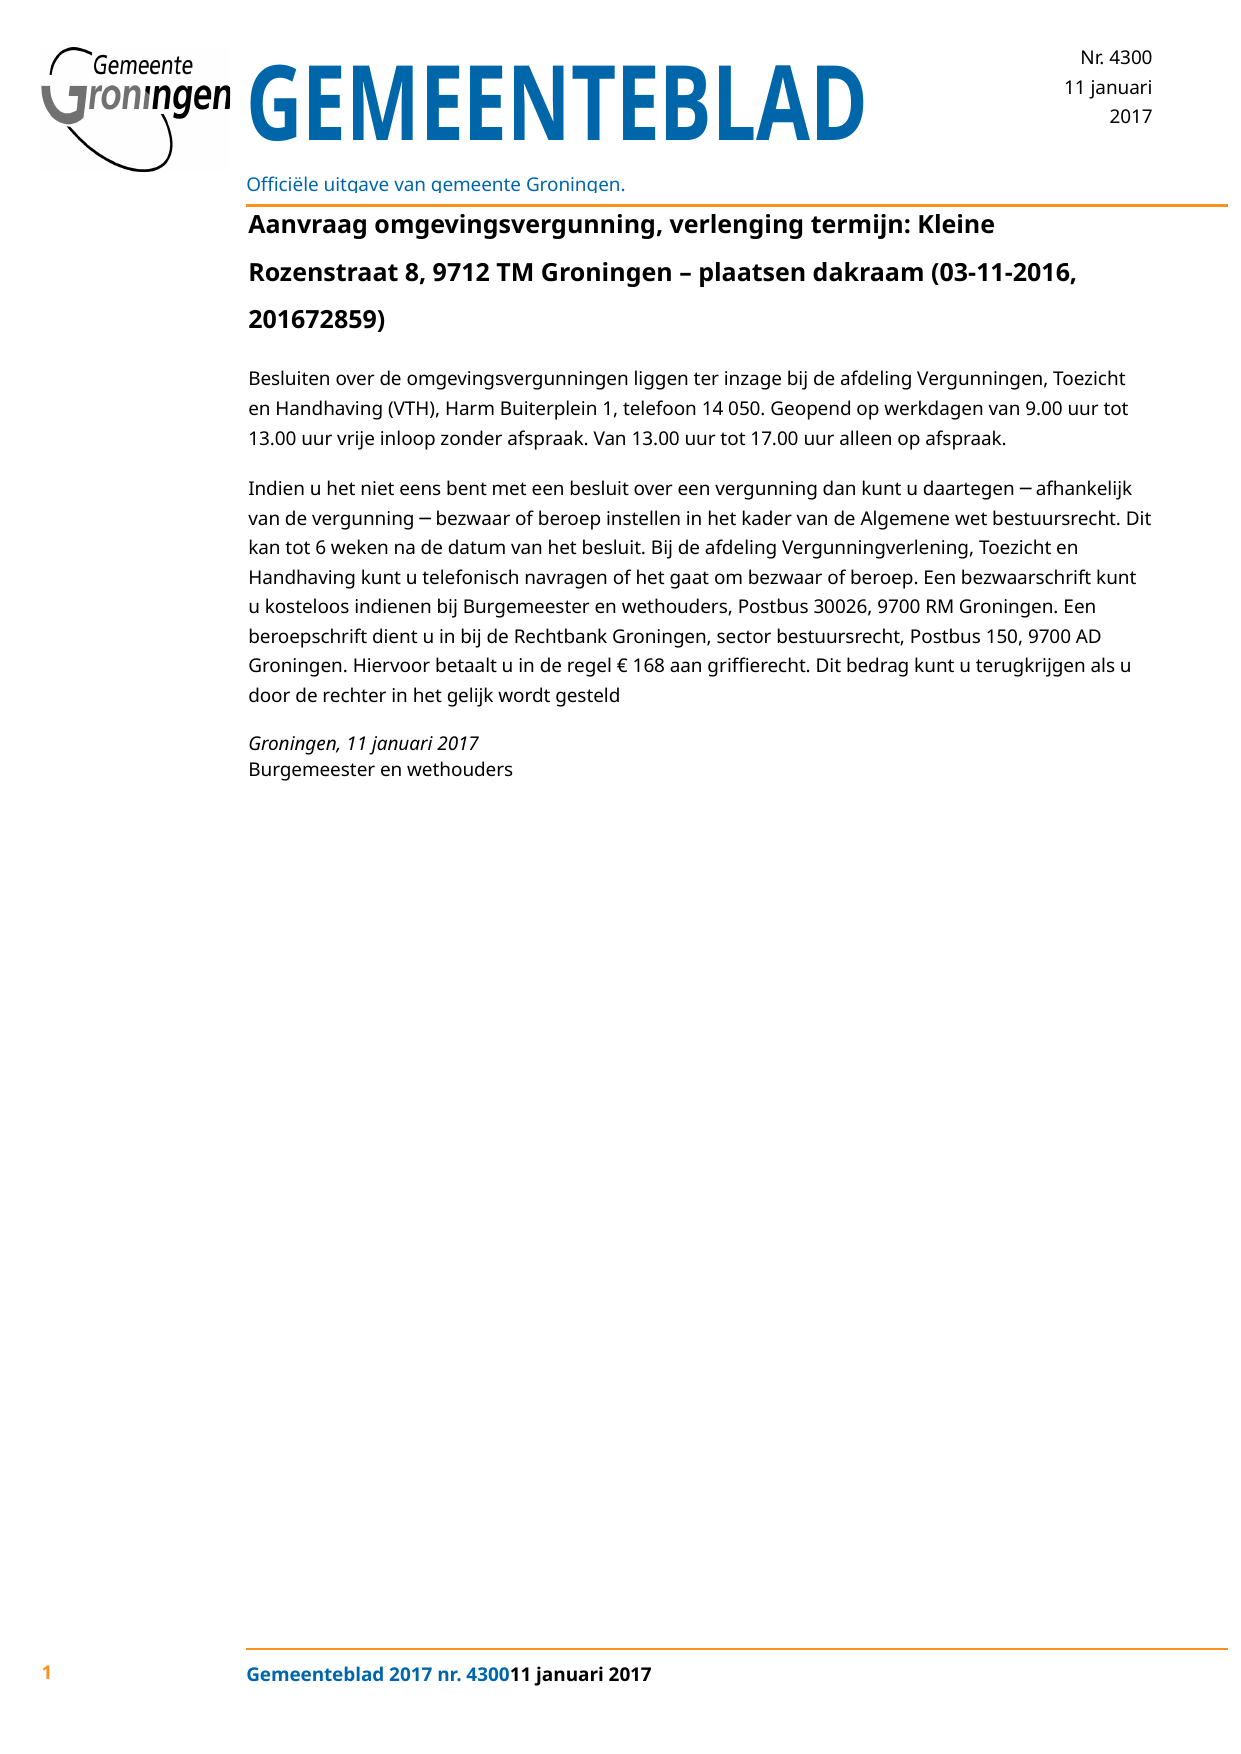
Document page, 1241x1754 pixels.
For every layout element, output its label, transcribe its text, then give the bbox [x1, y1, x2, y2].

text Indien u het niet eens bent met een besluit over een vergunning dan kunt u daartegen ─ afhankelijk van de vergunning ─ bezwaar of beroep instellen in het kader van de Algemene wet bestuursrecht. Dit kan tot 6 weken na de datum van het besluit. Bij de afdeling Vergunningverlening, Toezicht en Handhaving kunt u telefonisch navragen of het gaat om bezwaar of beroep. Een bezwaarschrift kunt u kosteloos indienen bij Burgemeester en wethouders, Postbus 30026, 9700 RM Groningen. Een beroepschrift dient u in bij de Rechtbank Groningen, sector bestuursrecht, Postbus 150, 9700 AD Groningen. Hiervoor betaalt u in de regel € 168 aan griffierecht. Dit bedrag kunt u terugkrijgen als u door de rechter in het gelijk wordt gesteld [248, 475, 1152, 708]
text Aanvraag omgevingsvergunning, verlenging termijn: Kleine Rozenstraat 8, 9712 TM Groningen – plaatsen dakraam (03-11-2016, 201672859) [248, 207, 1152, 336]
text Burgemeester en wethouders [248, 756, 1152, 781]
picture [41, 47, 231, 172]
text Besluiten over de omgevingsvergunningen liggen ter inzage bij de afdeling Vergunningen, Toezicht en Handhaving (VTH), Harm Buiterplein 1, telefoon 14 050. Geopend op werkdagen van 9.00 uur tot 13.00 uur vrije inloop zonder afspraak. Van 13.00 uur tot 17.00 uur alleen op afspraak. [248, 366, 1152, 450]
text Groningen, 11 januari 2017 [248, 730, 1152, 756]
